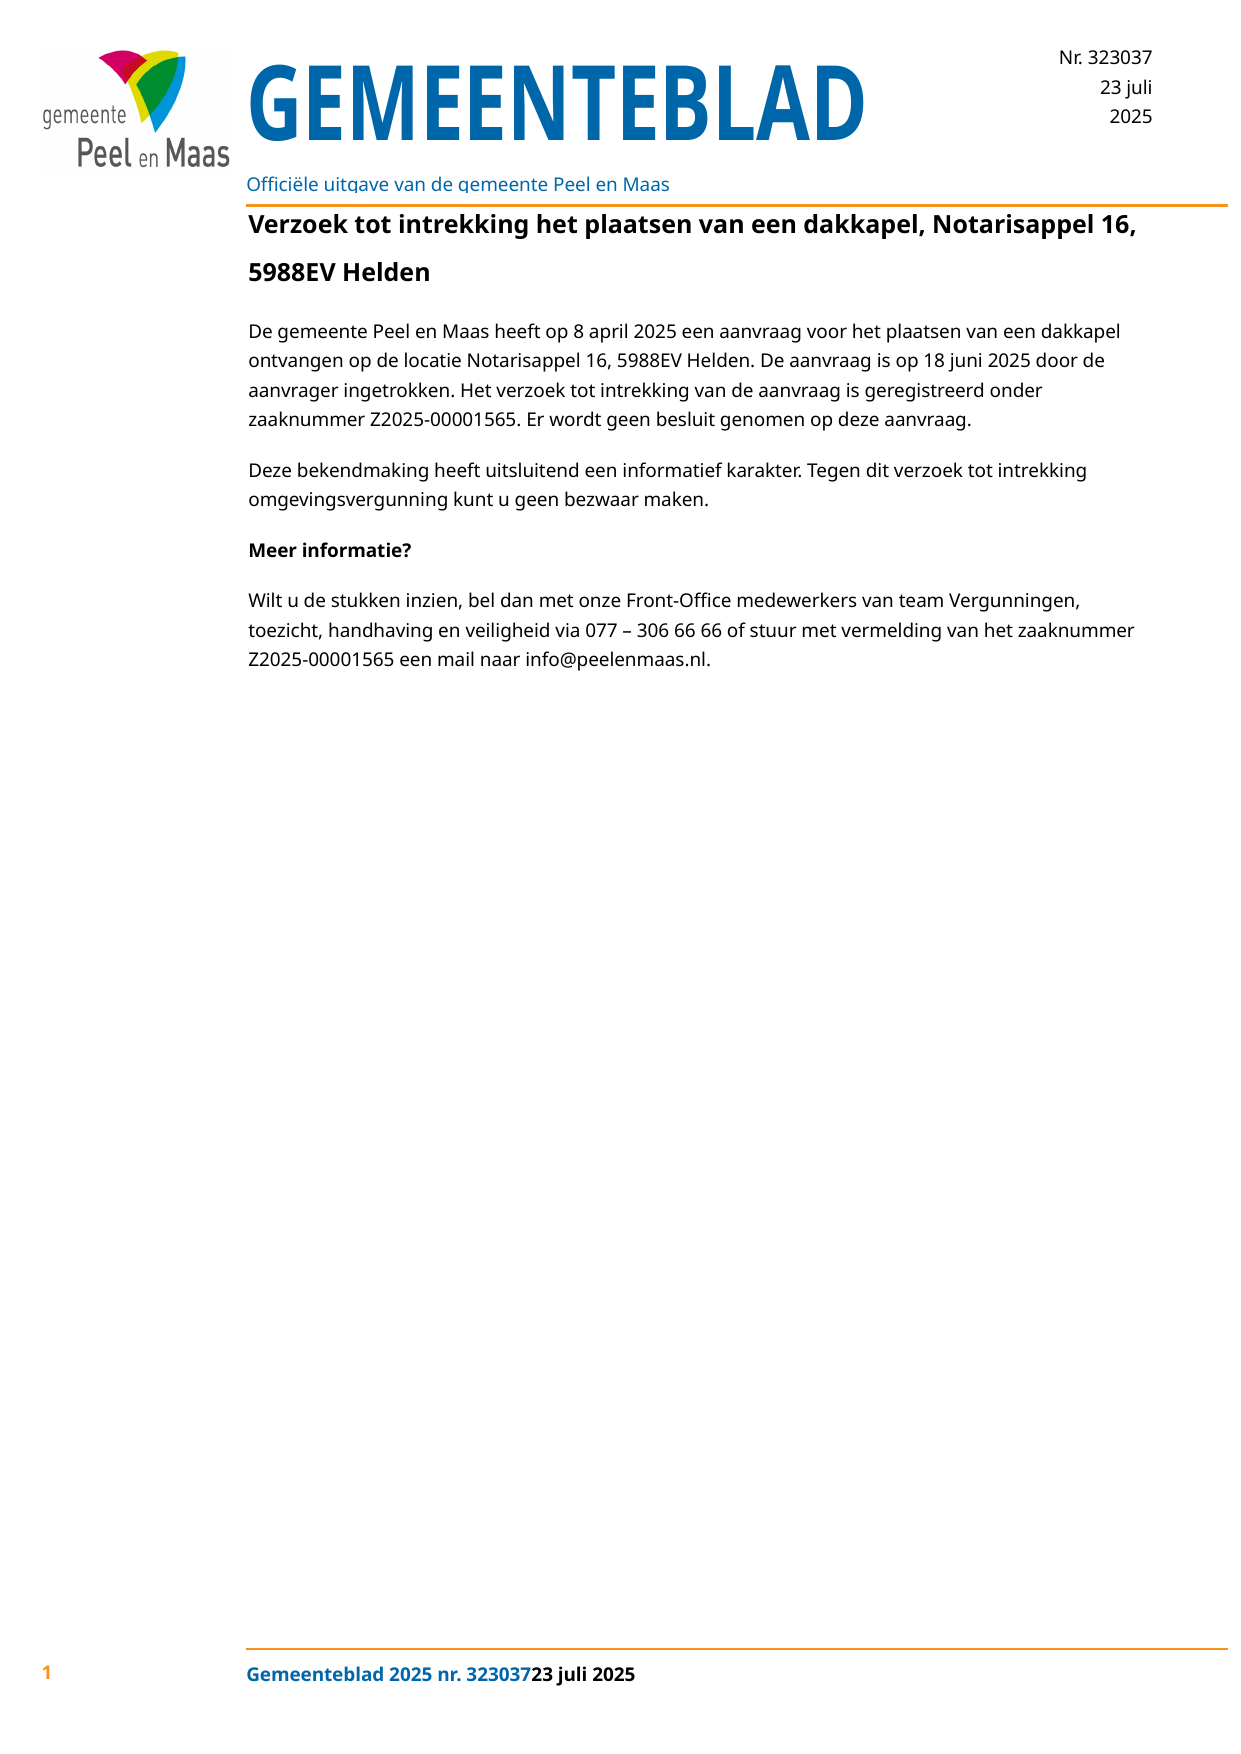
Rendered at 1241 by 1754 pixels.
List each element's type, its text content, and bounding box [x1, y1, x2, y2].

picture [41, 47, 231, 172]
text De gemeente Peel en Maas heeft op 8 april 2025 een aanvraag voor het plaatsen van een dakkapel ontvangen op de locatie Notarisappel 16, 5988EV Helden. De aanvraag is op 18 juni 2025 door de aanvrager ingetrokken. Het verzoek tot intrekking van de aanvraag is geregistreerd onder zaaknummer Z2025-00001565. Er wordt geen besluit genomen op deze aanvraag. [248, 318, 1152, 432]
text Wilt u de stukken inzien, bel dan met onze Front-Office medewerkers van team Vergunningen, toezicht, handhaving en veiligheid via 077 – 306 66 66 of stuur met vermelding van het zaaknummer Z2025-00001565 een mail naar info@peelenmaas.nl. [248, 587, 1152, 672]
text Deze bekendmaking heeft uitsluitend een informatief karakter. Tegen dit verzoek tot intrekking omgevingsvergunning kunt u geen bezwaar maken. [248, 457, 1152, 512]
text Meer informatie? [248, 537, 1152, 563]
text Verzoek tot intrekking het plaatsen van een dakkapel, Notarisappel 16, 5988EV Helden [248, 207, 1152, 288]
